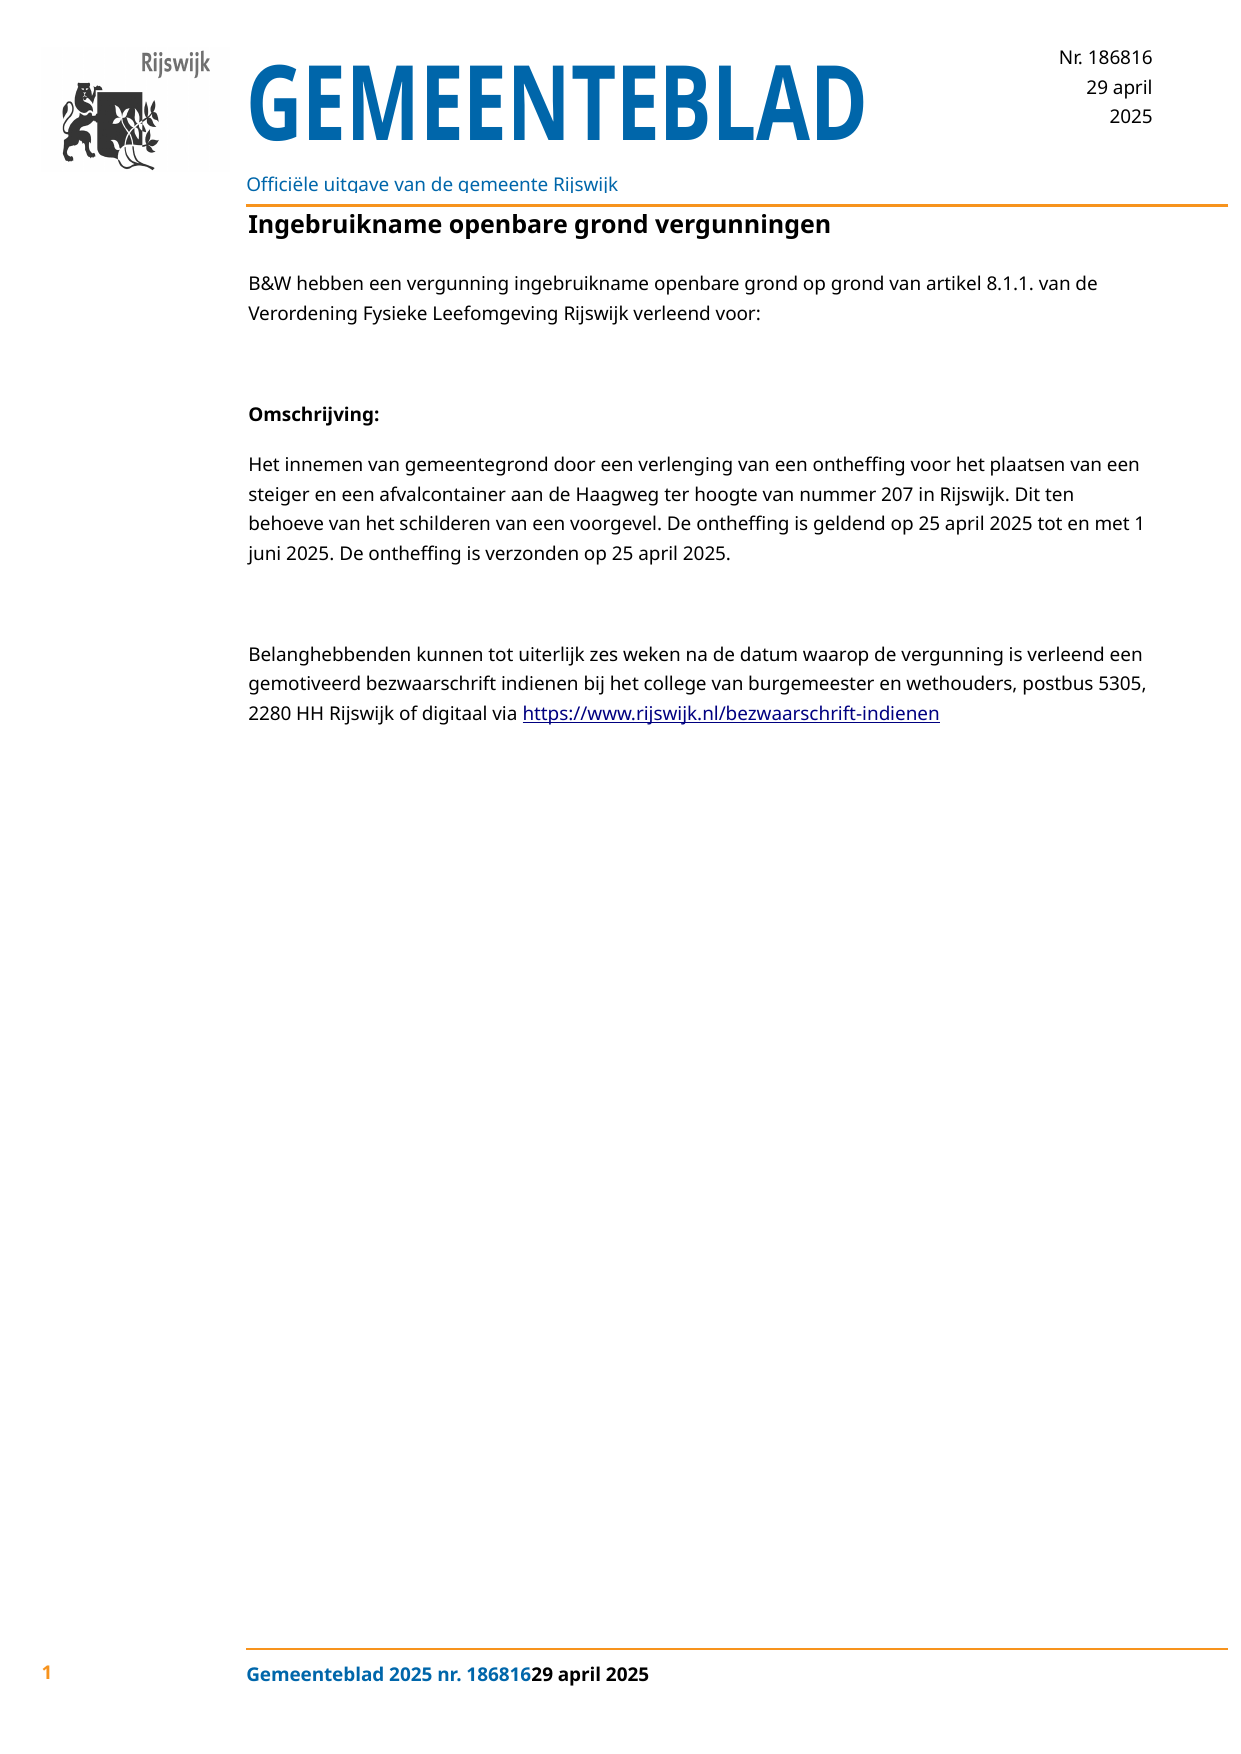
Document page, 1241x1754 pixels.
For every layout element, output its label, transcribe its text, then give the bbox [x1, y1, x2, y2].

text B&W hebben een vergunning ingebruikname openbare grond op grond van artikel 8.1.1. van de Verordening Fysieke Leefomgeving Rijswijk verleend voor: [248, 270, 1152, 326]
text Het innemen van gemeentegrond door een verlenging van een ontheffing voor het plaatsen van een steiger en een afvalcontainer aan de Haagweg ter hoogte van nummer 207 in Rijswijk. Dit ten behoeve van het schilderen van een voorgevel. De ontheffing is geldend op 25 april 2025 tot en met 1 juni 2025. De ontheffing is verzonden op 25 april 2025. [248, 451, 1152, 566]
text Belanghebbenden kunnen tot uiterlijk zes weken na de datum waarop de vergunning is verleend een gemotiveerd bezwaarschrift indienen bij het college van burgemeester en wethouders, postbus 5305, 2280 HH Rijswijk of digitaal via https://www.rijswijk.nl/bezwaarschrift-indienen [248, 641, 1152, 726]
picture [41, 47, 231, 172]
text Ingebruikname openbare grond vergunningen [248, 207, 1152, 241]
text Omschrijving: [248, 401, 1152, 426]
